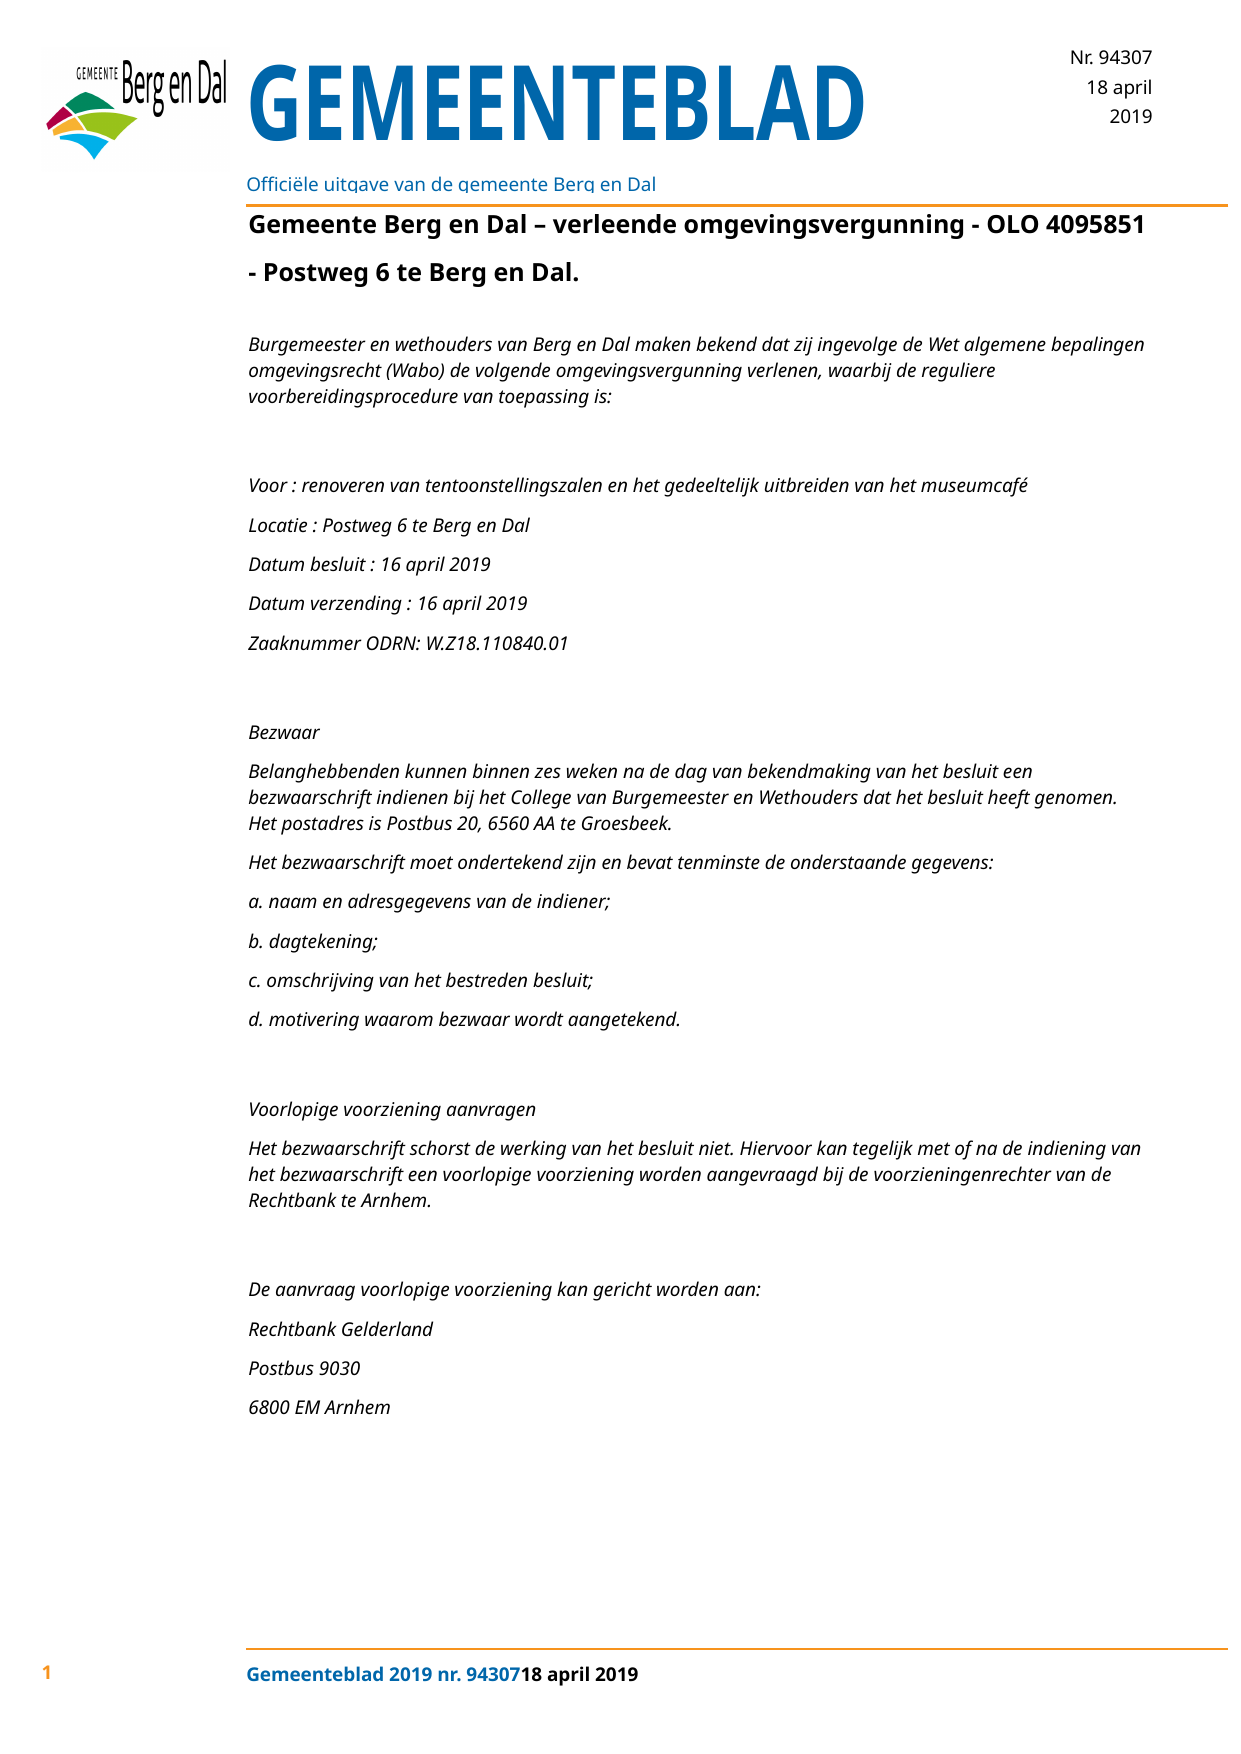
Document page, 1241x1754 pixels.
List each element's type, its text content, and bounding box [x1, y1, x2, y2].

text Burgemeester en wethouders van Berg en Dal maken bekend dat zij ingevolge de Wet algemene bepalingen omgevingsrecht (Wabo) de volgende omgevingsvergunning verlenen, waarbij de reguliere voorbereidingsprocedure van toepassing is: [248, 331, 1152, 409]
text Datum verzending : 16 april 2019 [248, 590, 1152, 616]
text Datum besluit : 16 april 2019 [248, 551, 1152, 577]
text a. naam en adresgegevens van de indiener; [248, 889, 1152, 914]
text b. dagtekening; [248, 928, 1152, 954]
text De aanvraag voorlopige voorziening kan gericht worden aan: [248, 1277, 1152, 1302]
text Rechtbank Gelderland [248, 1316, 1152, 1342]
text Postbus 9030 [248, 1355, 1152, 1381]
text c. omschrijving van het bestreden besluit; [248, 967, 1152, 993]
text Belanghebbenden kunnen binnen zes weken na de dag van bekendmaking van het besluit een bezwaarschrift indienen bij het College van Burgemeester en Wethouders dat het besluit heeft genomen. Het postadres is Postbus 20, 6560 AA te Groesbeek. [248, 759, 1152, 836]
text Het bezwaarschrift moet ondertekend zijn en bevat tenminste de onderstaande gegevens: [248, 849, 1152, 875]
text Gemeente Berg en Dal – verleende omgevingsvergunning - OLO 4095851 - Postweg 6 te Berg en Dal. [248, 207, 1152, 288]
text Het bezwaarschrift schorst de werking van het besluit niet. Hiervoor kan tegelijk met of na de indiening van het bezwaarschrift een voorlopige voorziening worden aangevraagd bij de voorzieningenrechter van de Rechtbank te Arnhem. [248, 1135, 1152, 1213]
text Zaaknummer ODRN: W.Z18.110840.01 [248, 630, 1152, 655]
text 6800 EM Arnhem [248, 1394, 1152, 1420]
text Voorlopige voorziening aanvragen [248, 1096, 1152, 1122]
text Bezwaar [248, 719, 1152, 745]
text Voor : renoveren van tentoonstellingszalen en het gedeeltelijk uitbreiden van het museumcafé [248, 473, 1152, 498]
text Locatie : Postweg 6 te Berg en Dal [248, 512, 1152, 538]
text d. motivering waarom bezwaar wordt aangetekend. [248, 1006, 1152, 1032]
picture [41, 47, 231, 172]
